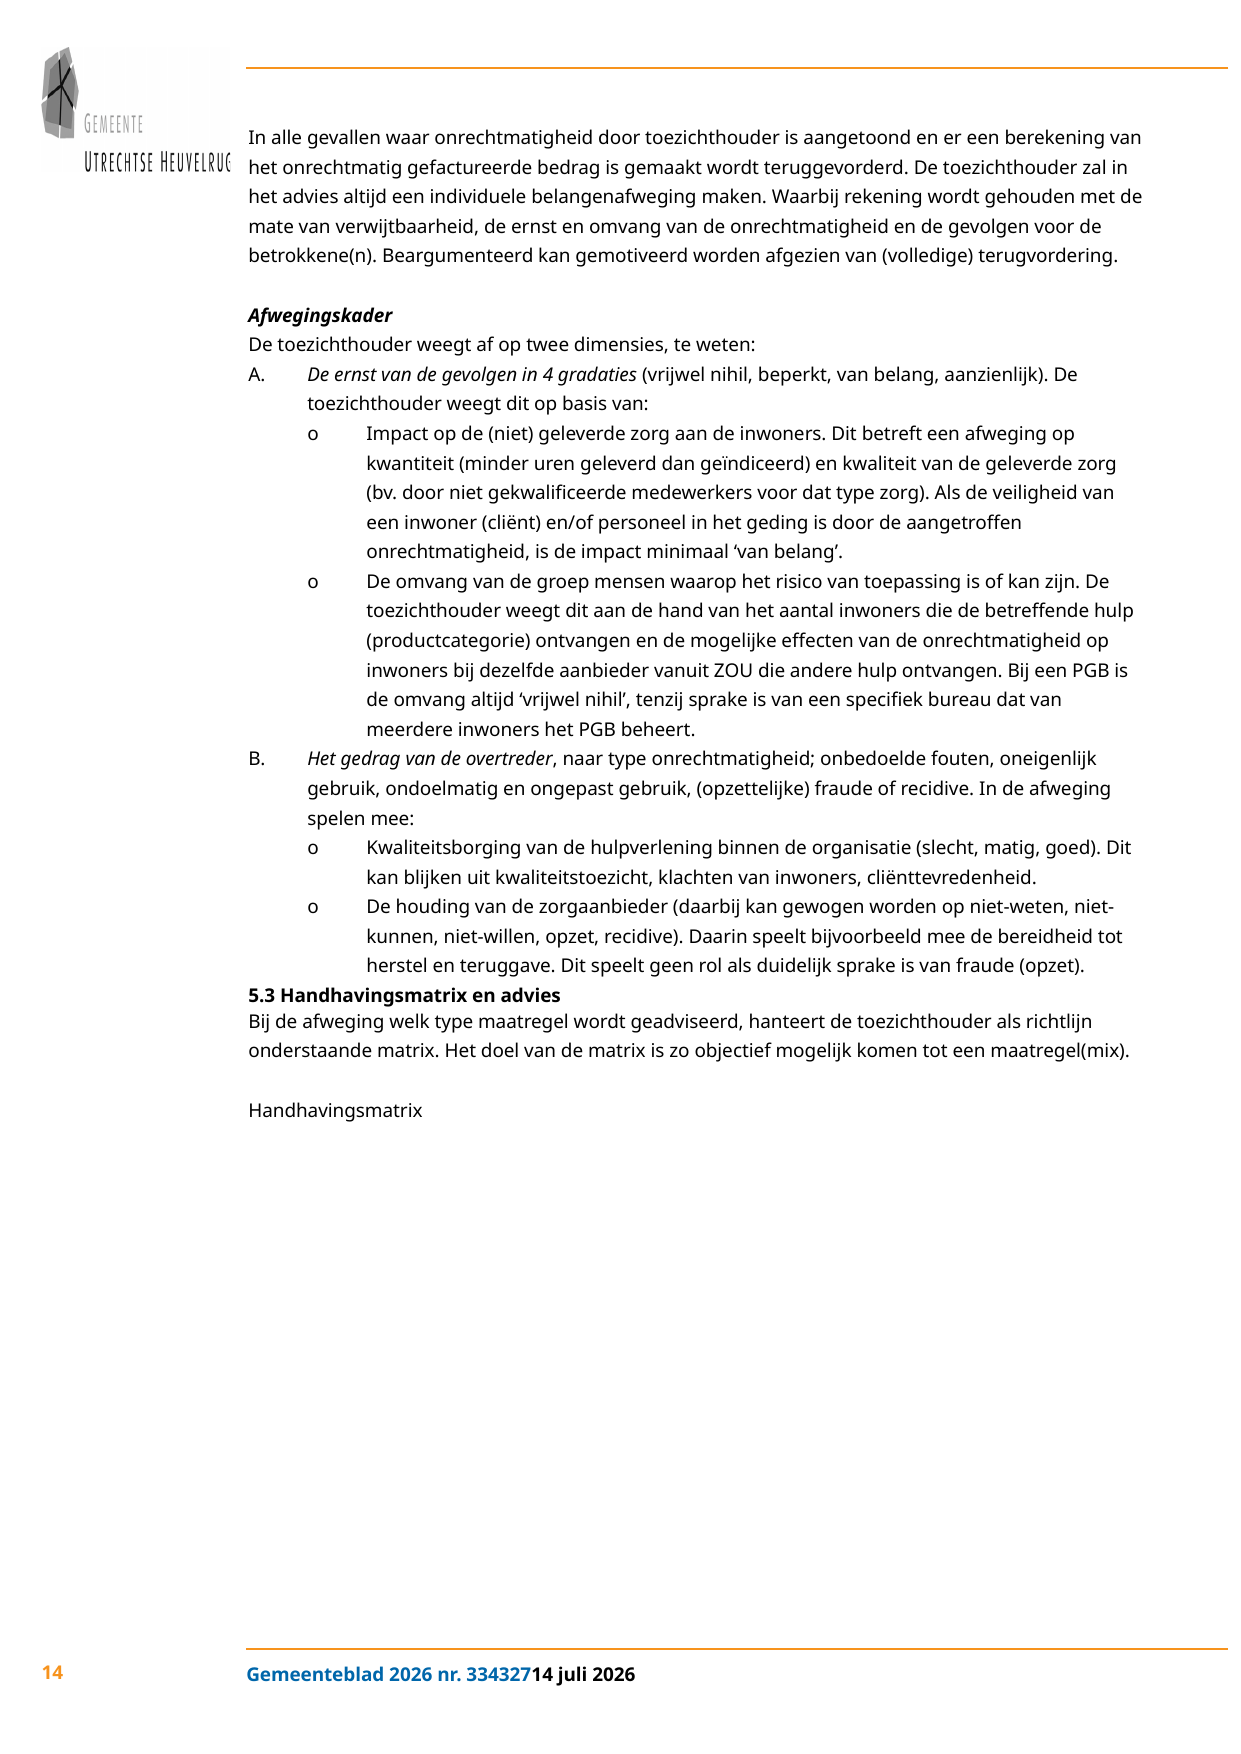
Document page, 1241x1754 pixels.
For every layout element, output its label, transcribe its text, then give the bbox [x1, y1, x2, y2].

list Kwaliteitsborging van de hulpverlening binnen de organisatie (slecht, matig, goed). Dit kan blijken uit kwaliteitstoezicht, klachten van inwoners, cliënttevredenheid. [307, 834, 1152, 890]
picture [41, 47, 231, 172]
list De houding van de zorgaanbieder (daarbij kan gewogen worden op niet-weten, niet-kunnen, niet-willen, opzet, recidive). Daarin speelt bijvoorbeeld mee de bereidheid tot herstel en teruggave. Dit speelt geen rol als duidelijk sprake is van fraude (opzet). [307, 893, 1152, 978]
list Impact op de (niet) geleverde zorg aan de inwoners. Dit betreft een afweging op kwantiteit (minder uren geleverd dan geïndiceerd) en kwaliteit van de geleverde zorg (bv. door niet gekwalificeerde medewerkers voor dat type zorg). Als de veiligheid van een inwoner (cliënt) en/of personeel in het geding is door de aangetroffen onrechtmatigheid, is de impact minimaal ‘van belang’. [307, 420, 1152, 564]
text Handhavingsmatrix [248, 1097, 1152, 1122]
list De ernst van de gevolgen in 4 gradaties (vrijwel nihil, beperkt, van belang, aanzienlijk). De toezichthouder weegt dit op basis van: [248, 361, 1152, 416]
text In alle gevallen waar onrechtmatigheid door toezichthouder is aangetoond en er een berekening van het onrechtmatig gefactureerde bedrag is gemaakt wordt teruggevorderd. De toezichthouder zal in het advies altijd een individuele belangenafweging maken. Waarbij rekening wordt gehouden met de mate van verwijtbaarheid, de ernst en omvang van de onrechtmatigheid en de gevolgen voor de betrokkene(n). Beargumenteerd kan gemotiveerd worden afgezien van (volledige) terugvordering. [248, 124, 1152, 268]
text De toezichthouder weegt af op twee dimensies, te weten: [248, 331, 1152, 357]
text Afwegingskader [248, 302, 1152, 328]
list De omvang van de groep mensen waarop het risico van toepassing is of kan zijn. De toezichthouder weegt dit aan de hand van het aantal inwoners die de betreffende hulp (productcategorie) ontvangen en de mogelijke effecten van de onrechtmatigheid op inwoners bij dezelfde aanbieder vanuit ZOU die andere hulp ontvangen. Bij een PGB is de omvang altijd ‘vrijwel nihil’, tenzij sprake is van een specifiek bureau dat van meerdere inwoners het PGB beheert. [307, 568, 1152, 742]
text Bij de afweging welk type maatregel wordt geadviseerd, hanteert de toezichthouder als richtlijn onderstaande matrix. Het doel van de matrix is zo objectief mogelijk komen tot een maatregel(mix). [248, 1008, 1152, 1063]
text 5.3 Handhavingsmatrix en advies [248, 982, 1152, 1008]
list Het gedrag van de overtreder, naar type onrechtmatigheid; onbedoelde fouten, oneigenlijk gebruik, ondoelmatig en ongepast gebruik, (opzettelijke) fraude of recidive. In de afweging spelen mee: [248, 746, 1152, 831]
